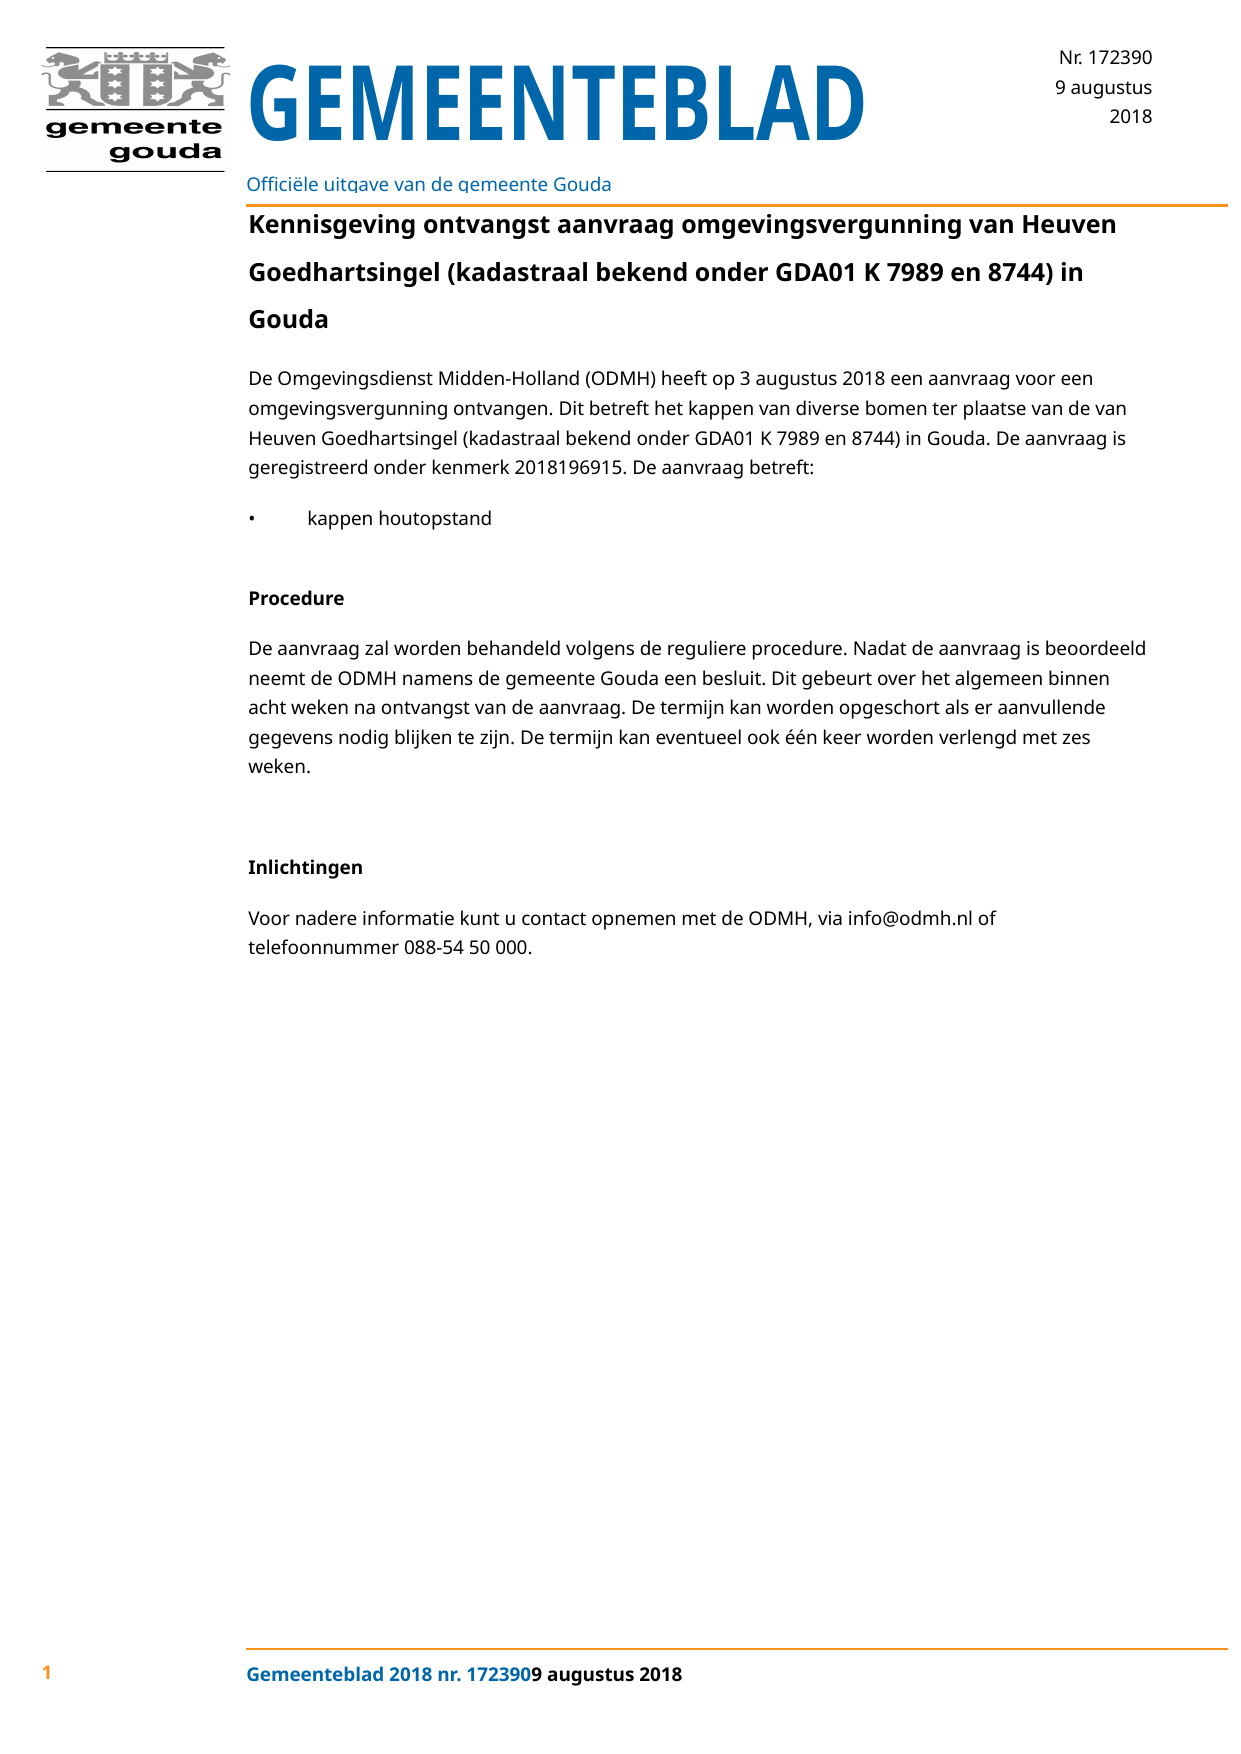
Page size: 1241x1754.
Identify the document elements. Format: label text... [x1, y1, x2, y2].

text Procedure [248, 585, 1152, 610]
text Voor nadere informatie kunt u contact opnemen met de ODMH, via info@odmh.nl of telefoonnummer 088-54 50 000. [248, 905, 1152, 960]
text De aanvraag zal worden behandeld volgens de reguliere procedure. Nadat de aanvraag is beoordeeld neemt de ODMH namens de gemeente Gouda een besluit. Dit gebeurt over het algemeen binnen acht weken na ontvangst van de aanvraag. De termijn kan worden opgeschort als er aanvullende gegevens nodig blijken te zijn. De termijn kan eventueel ook één keer worden verlengd met zes weken. [248, 635, 1152, 779]
picture [41, 47, 231, 172]
list kappen houtopstand [248, 505, 1152, 530]
text De Omgevingsdienst Midden-Holland (ODMH) heeft op 3 augustus 2018 een aanvraag voor een omgevingsvergunning ontvangen. Dit betreft het kappen van diverse bomen ter plaatse van de van Heuven Goedhartsingel (kadastraal bekend onder GDA01 K 7989 en 8744) in Gouda. De aanvraag is geregistreerd onder kenmerk 2018196915. De aanvraag betreft: [248, 366, 1152, 480]
text Kennisgeving ontvangst aanvraag omgevingsvergunning van Heuven Goedhartsingel (kadastraal bekend onder GDA01 K 7989 en 8744) in Gouda [248, 207, 1152, 336]
text Inlichtingen [248, 854, 1152, 880]
